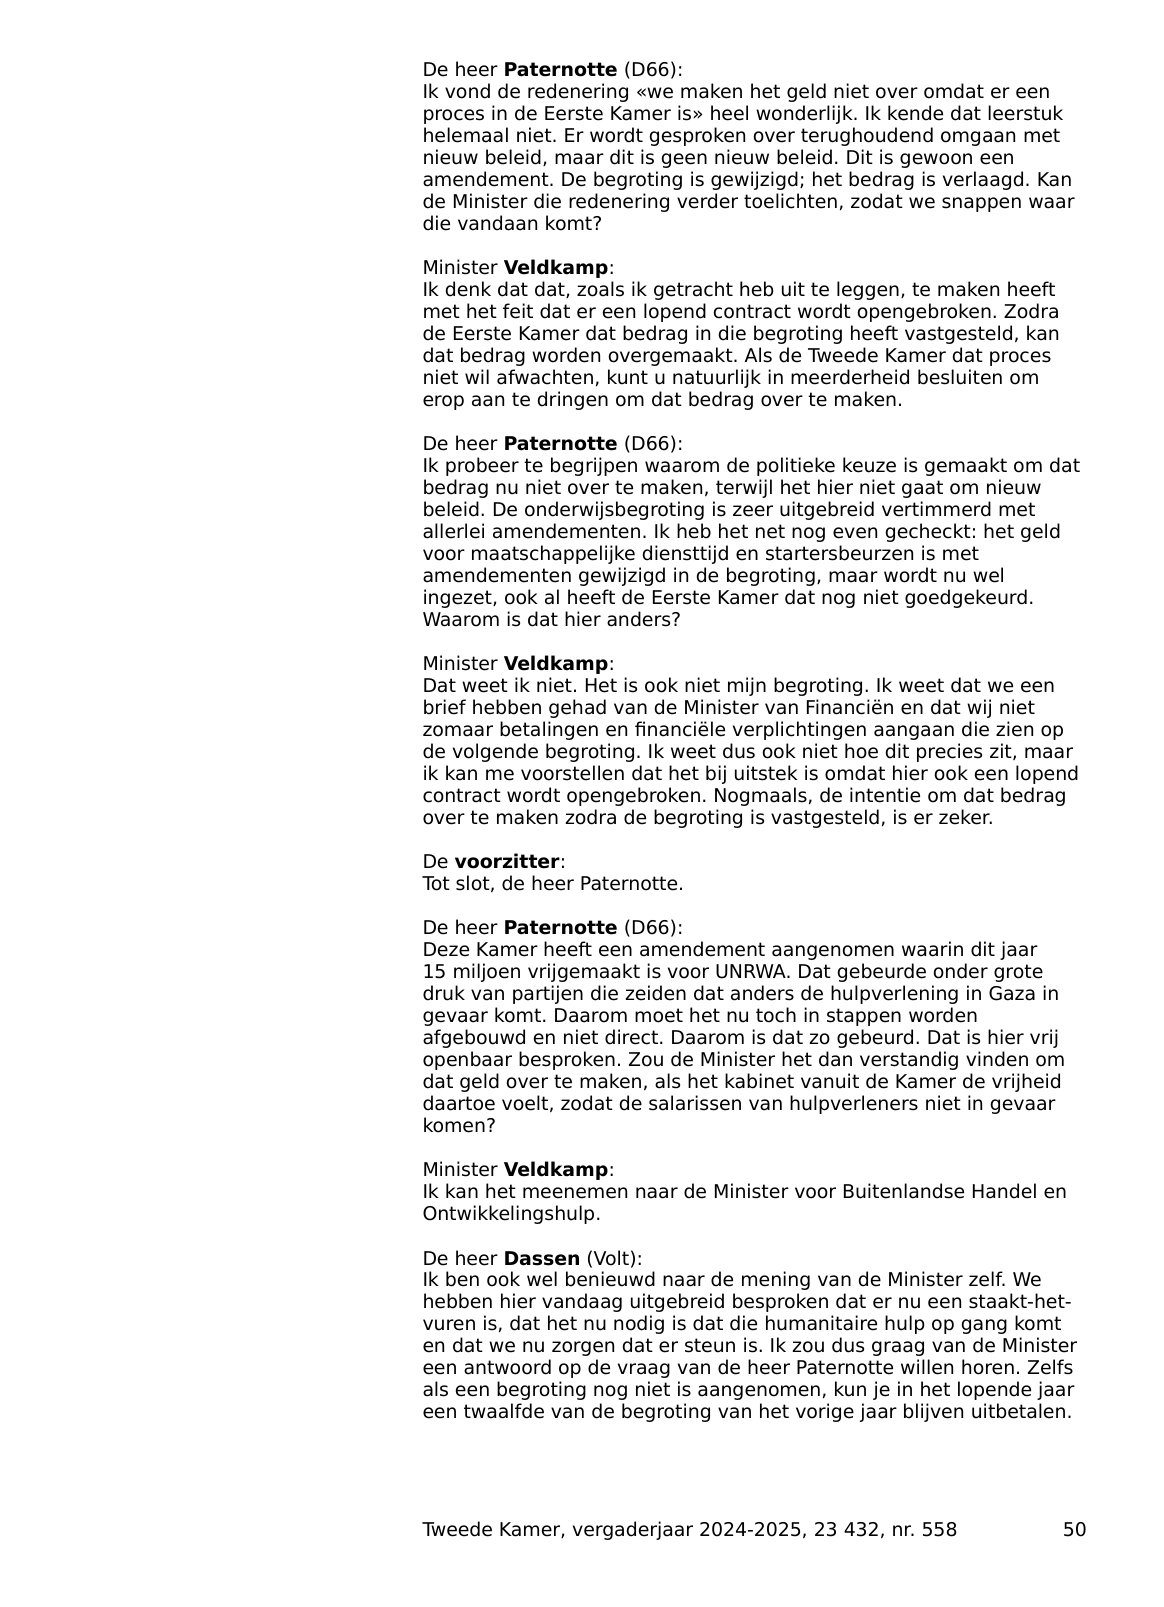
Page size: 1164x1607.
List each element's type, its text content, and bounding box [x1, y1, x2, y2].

text Ik vond de redenering «we maken het geld niet over omdat er een proces in de Eerste Kamer is» heel wonderlijk. Ik kende dat leerstuk helemaal niet. Er wordt gesproken over terughoudend omgaan met nieuw beleid, maar dit is geen nieuw beleid. Dit is gewoon een amendement. De begroting is gewijzigd; het bedrag is verlaagd. Kan de Minister die redenering verder toelichten, zodat we snappen waar die vandaan komt? [422, 81, 1087, 235]
text De heer Paternotte (D66): [422, 59, 1087, 81]
text Ik kan het meenemen naar de Minister voor Buitenlandse Handel en Ontwikkelingshulp. [422, 1181, 1087, 1225]
text Ik probeer te begrijpen waarom de politieke keuze is gemaakt om dat bedrag nu niet over te maken, terwijl het hier niet gaat om nieuw beleid. De onderwijsbegroting is zeer uitgebreid vertimmerd met allerlei amendementen. Ik heb het net nog even gecheckt: het geld voor maatschappelijke diensttijd en startersbeurzen is met amendementen gewijzigd in de begroting, maar wordt nu wel ingezet, ook al heeft de Eerste Kamer dat nog niet goedgekeurd. Waarom is dat hier anders? [422, 455, 1087, 631]
text De heer Paternotte (D66): [422, 433, 1087, 455]
text Minister Veldkamp: [422, 257, 1087, 279]
text Minister Veldkamp: [422, 653, 1087, 675]
text Dat weet ik niet. Het is ook niet mijn begroting. Ik weet dat we een brief hebben gehad van de Minister van Financiën en dat wij niet zomaar betalingen en financiële verplichtingen aangaan die zien op de volgende begroting. Ik weet dus ook niet hoe dit precies zit, maar ik kan me voorstellen dat het bij uitstek is omdat hier ook een lopend contract wordt opengebroken. Nogmaals, de intentie om dat bedrag over te maken zodra de begroting is vastgesteld, is er zeker. [422, 675, 1087, 829]
text Tot slot, de heer Paternotte. [422, 873, 1087, 895]
text Deze Kamer heeft een amendement aangenomen waarin dit jaar 15 miljoen vrijgemaakt is voor UNRWA. Dat gebeurde onder grote druk van partijen die zeiden dat anders de hulpverlening in Gaza in gevaar komt. Daarom moet het nu toch in stappen worden afgebouwd en niet direct. Daarom is dat zo gebeurd. Dat is hier vrij openbaar besproken. Zou de Minister het dan verstandig vinden om dat geld over te maken, als het kabinet vanuit de Kamer de vrijheid daartoe voelt, zodat de salarissen van hulpverleners niet in gevaar komen? [422, 939, 1087, 1137]
text Ik denk dat dat, zoals ik getracht heb uit te leggen, te maken heeft met het feit dat er een lopend contract wordt opengebroken. Zodra de Eerste Kamer dat bedrag in die begroting heeft vastgesteld, kan dat bedrag worden overgemaakt. Als de Tweede Kamer dat proces niet wil afwachten, kunt u natuurlijk in meerderheid besluiten om erop aan te dringen om dat bedrag over te maken. [422, 279, 1087, 411]
text Ik ben ook wel benieuwd naar de mening van de Minister zelf. We hebben hier vandaag uitgebreid besproken dat er nu een staakt-het-vuren is, dat het nu nodig is dat die humanitaire hulp op gang komt en dat we nu zorgen dat er steun is. Ik zou dus graag van de Minister een antwoord op de vraag van de heer Paternotte willen horen. Zelfs als een begroting nog niet is aangenomen, kun je in het lopende jaar een twaalfde van de begroting van het vorige jaar blijven uitbetalen. [422, 1269, 1087, 1423]
text Minister Veldkamp: [422, 1159, 1087, 1181]
text De heer Paternotte (D66): [422, 917, 1087, 939]
text De voorzitter: [422, 851, 1087, 873]
text De heer Dassen (Volt): [422, 1247, 1087, 1269]
